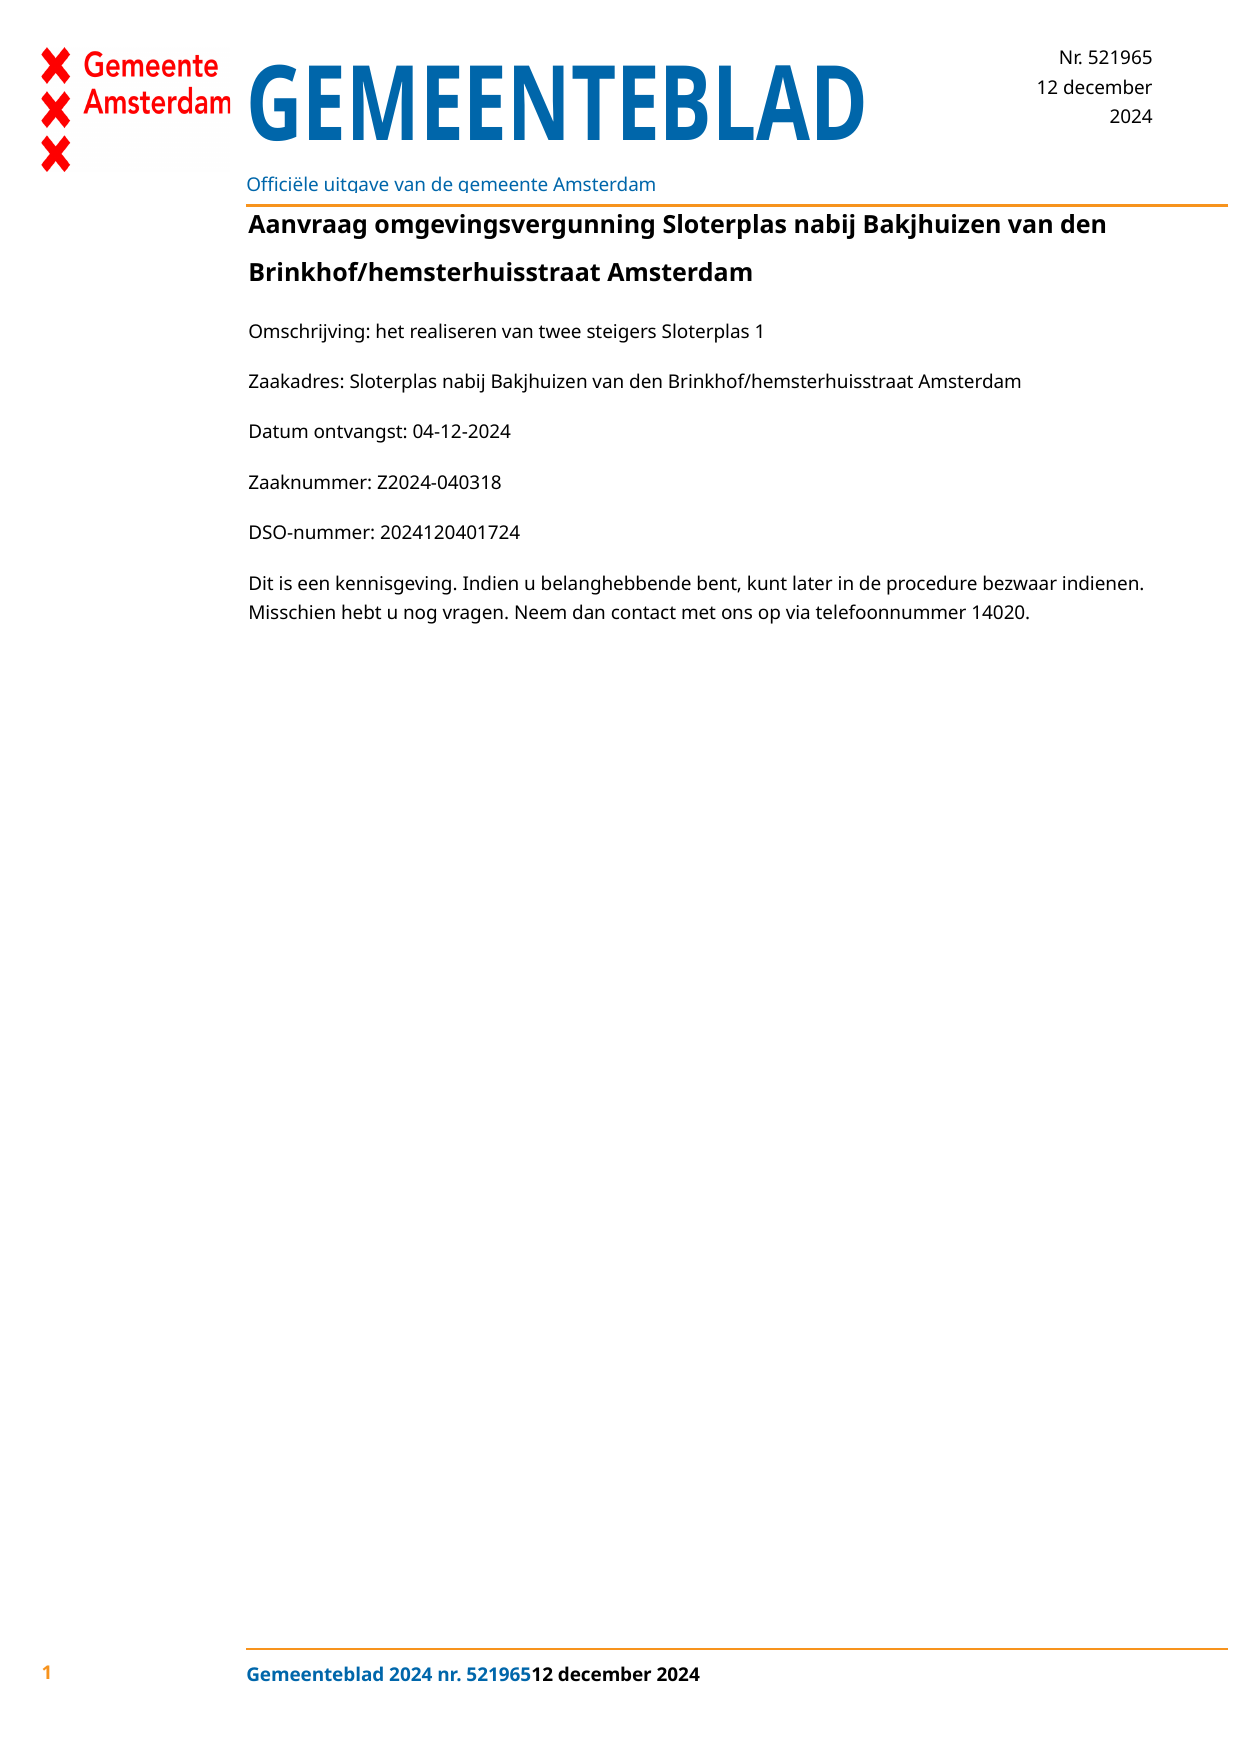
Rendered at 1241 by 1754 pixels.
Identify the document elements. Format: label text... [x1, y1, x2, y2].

text Dit is een kennisgeving. Indien u belanghebbende bent, kunt later in de procedure bezwaar indienen. Misschien hebt u nog vragen. Neem dan contact met ons op via telefoonnummer 14020. [248, 570, 1152, 625]
text Datum ontvangst: 04-12-2024 [248, 419, 1152, 444]
text DSO-nummer: 2024120401724 [248, 519, 1152, 545]
picture [41, 47, 231, 172]
text Aanvraag omgevingsvergunning Sloterplas nabij Bakjhuizen van den Brinkhof/hemsterhuisstraat Amsterdam [248, 207, 1152, 288]
text Zaaknummer: Z2024-040318 [248, 469, 1152, 495]
text Omschrijving: het realiseren van twee steigers Sloterplas 1 [248, 318, 1152, 344]
text Zaakadres: Sloterplas nabij Bakjhuizen van den Brinkhof/hemsterhuisstraat Amsterdam [248, 368, 1152, 394]
